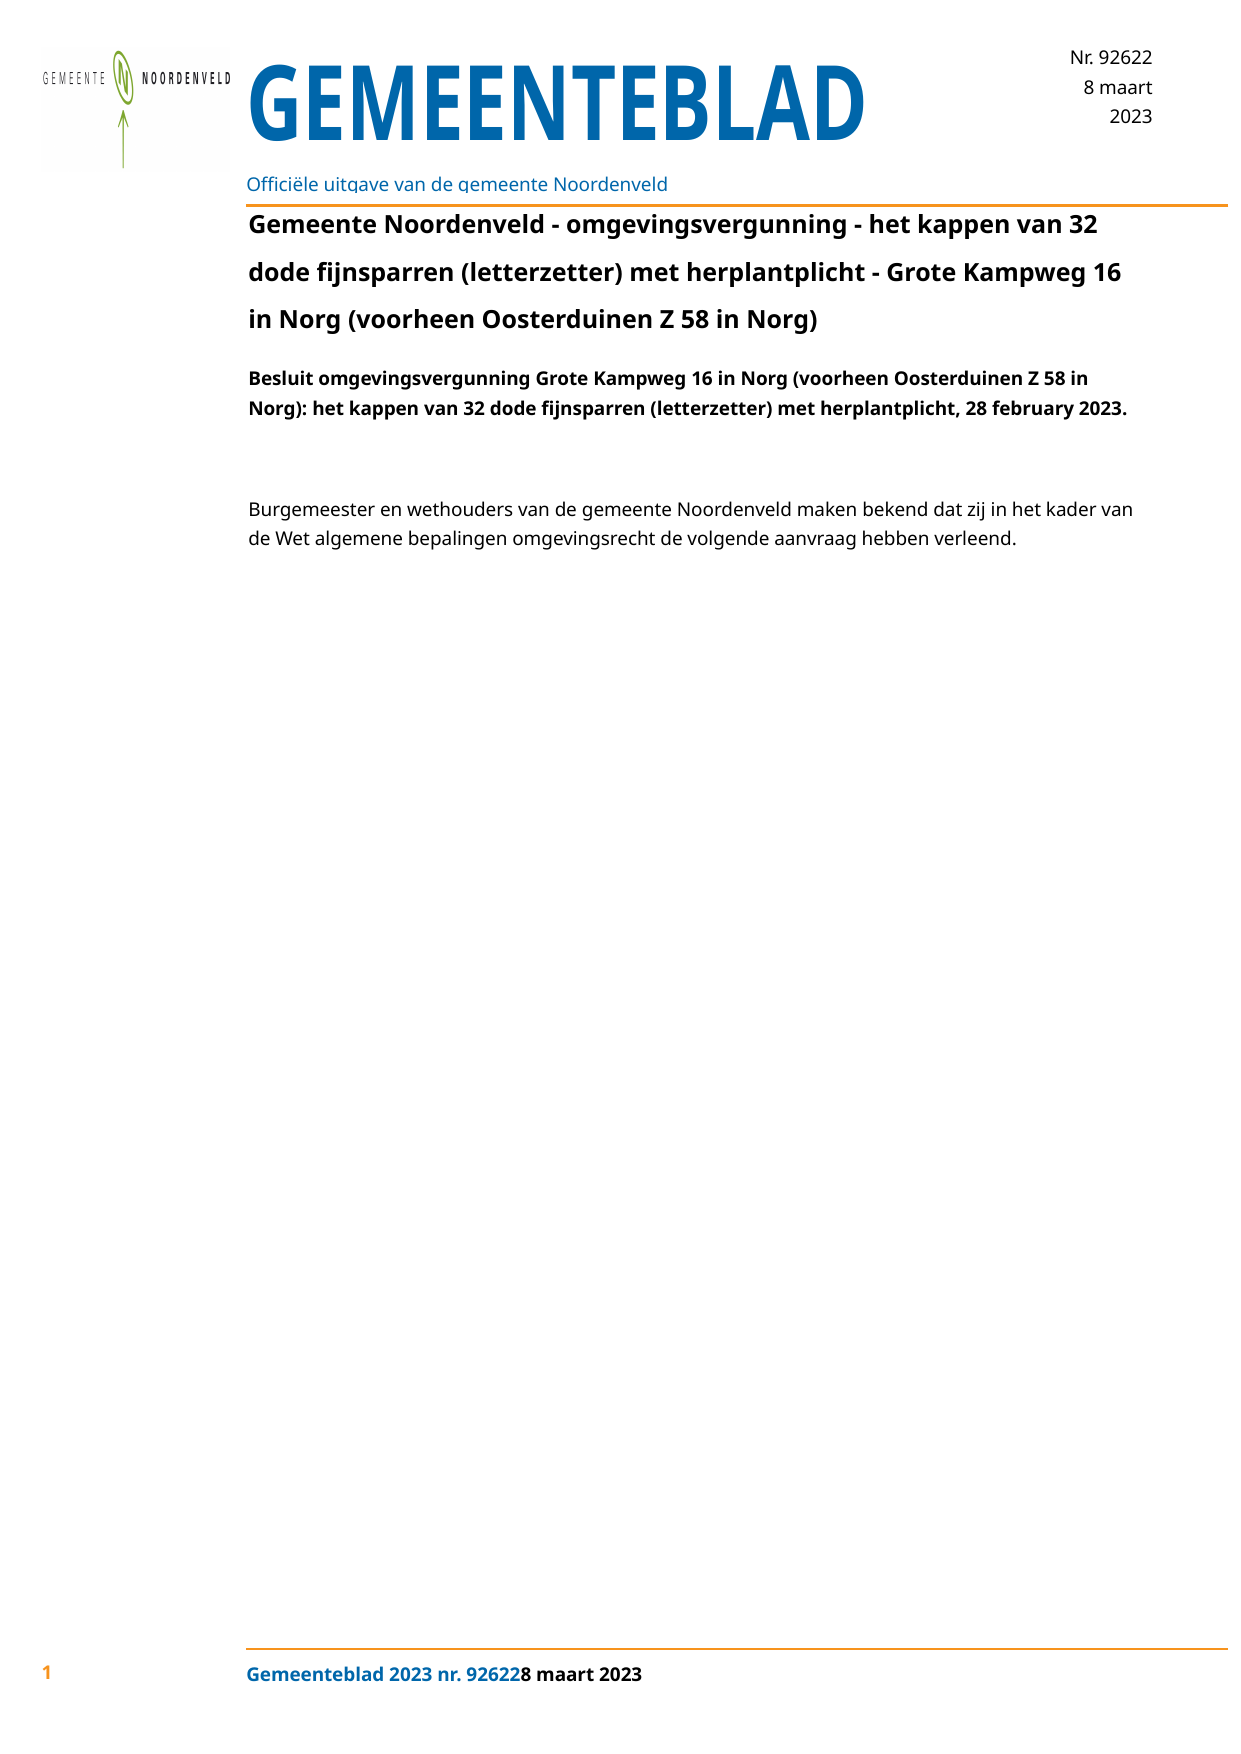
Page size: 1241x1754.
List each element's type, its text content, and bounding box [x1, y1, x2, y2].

picture [41, 47, 231, 172]
text Gemeente Noordenveld - omgevingsvergunning - het kappen van 32 dode fijnsparren (letterzetter) met herplantplicht - Grote Kampweg 16 in Norg (voorheen Oosterduinen Z 58 in Norg) [248, 207, 1152, 336]
text Burgemeester en wethouders van de gemeente Noordenveld maken bekend dat zij in het kader van de Wet algemene bepalingen omgevingsrecht de volgende aanvraag hebben verleend. [248, 496, 1152, 551]
text Besluit omgevingsvergunning Grote Kampweg 16 in Norg (voorheen Oosterduinen Z 58 in Norg): het kappen van 32 dode fijnsparren (letterzetter) met herplantplicht, 28 february 2023. [248, 366, 1152, 421]
